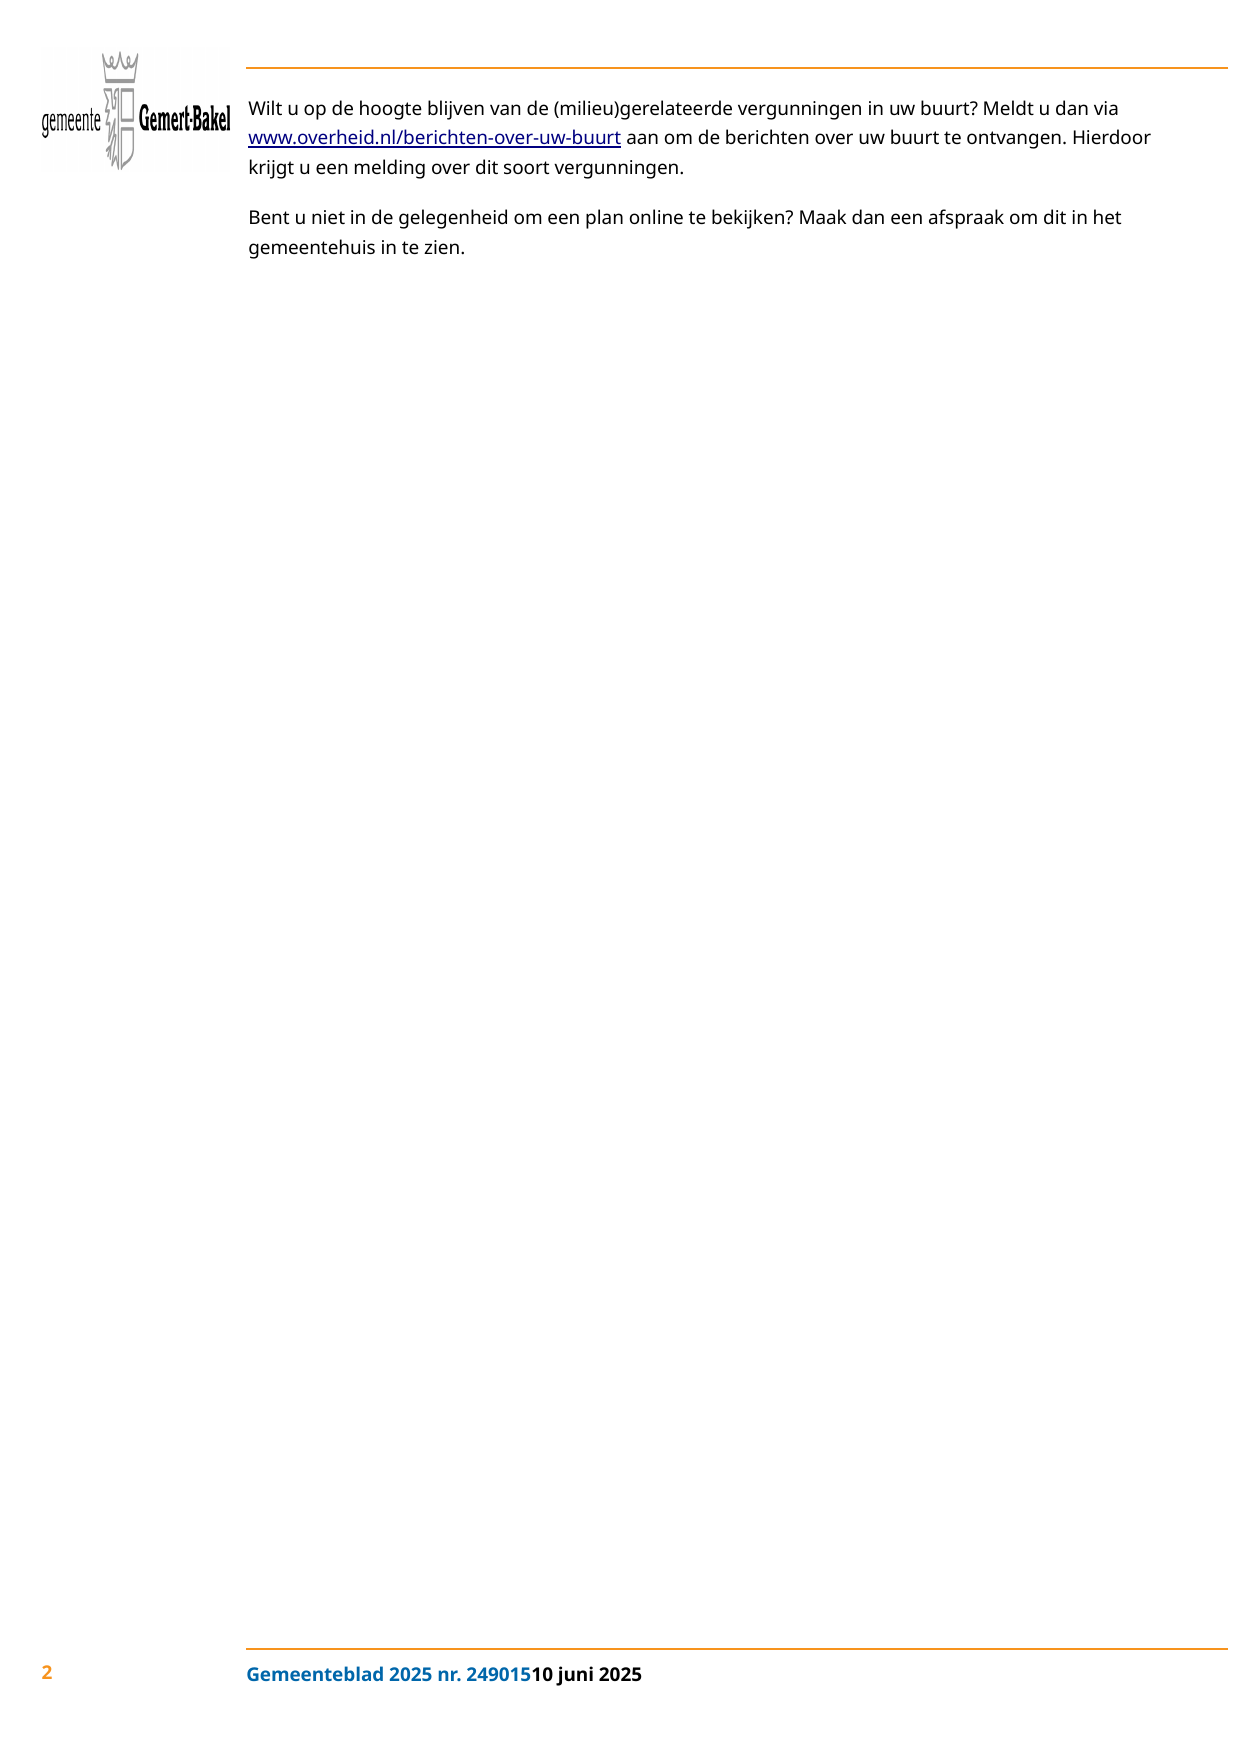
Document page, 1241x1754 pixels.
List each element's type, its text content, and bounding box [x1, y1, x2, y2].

text Bent u niet in de gelegenheid om een plan online te bekijken? Maak dan een afspraak om dit in het gemeentehuis in te zien. [248, 204, 1152, 260]
picture [41, 47, 231, 172]
text Wilt u op de hoogte blijven van de (milieu)gerelateerde vergunningen in uw buurt? Meldt u dan via www.overheid.nl/berichten-over-uw-buurt aan om de berichten over uw buurt te ontvangen. Hierdoor krijgt u een melding over dit soort vergunningen. [248, 95, 1152, 180]
